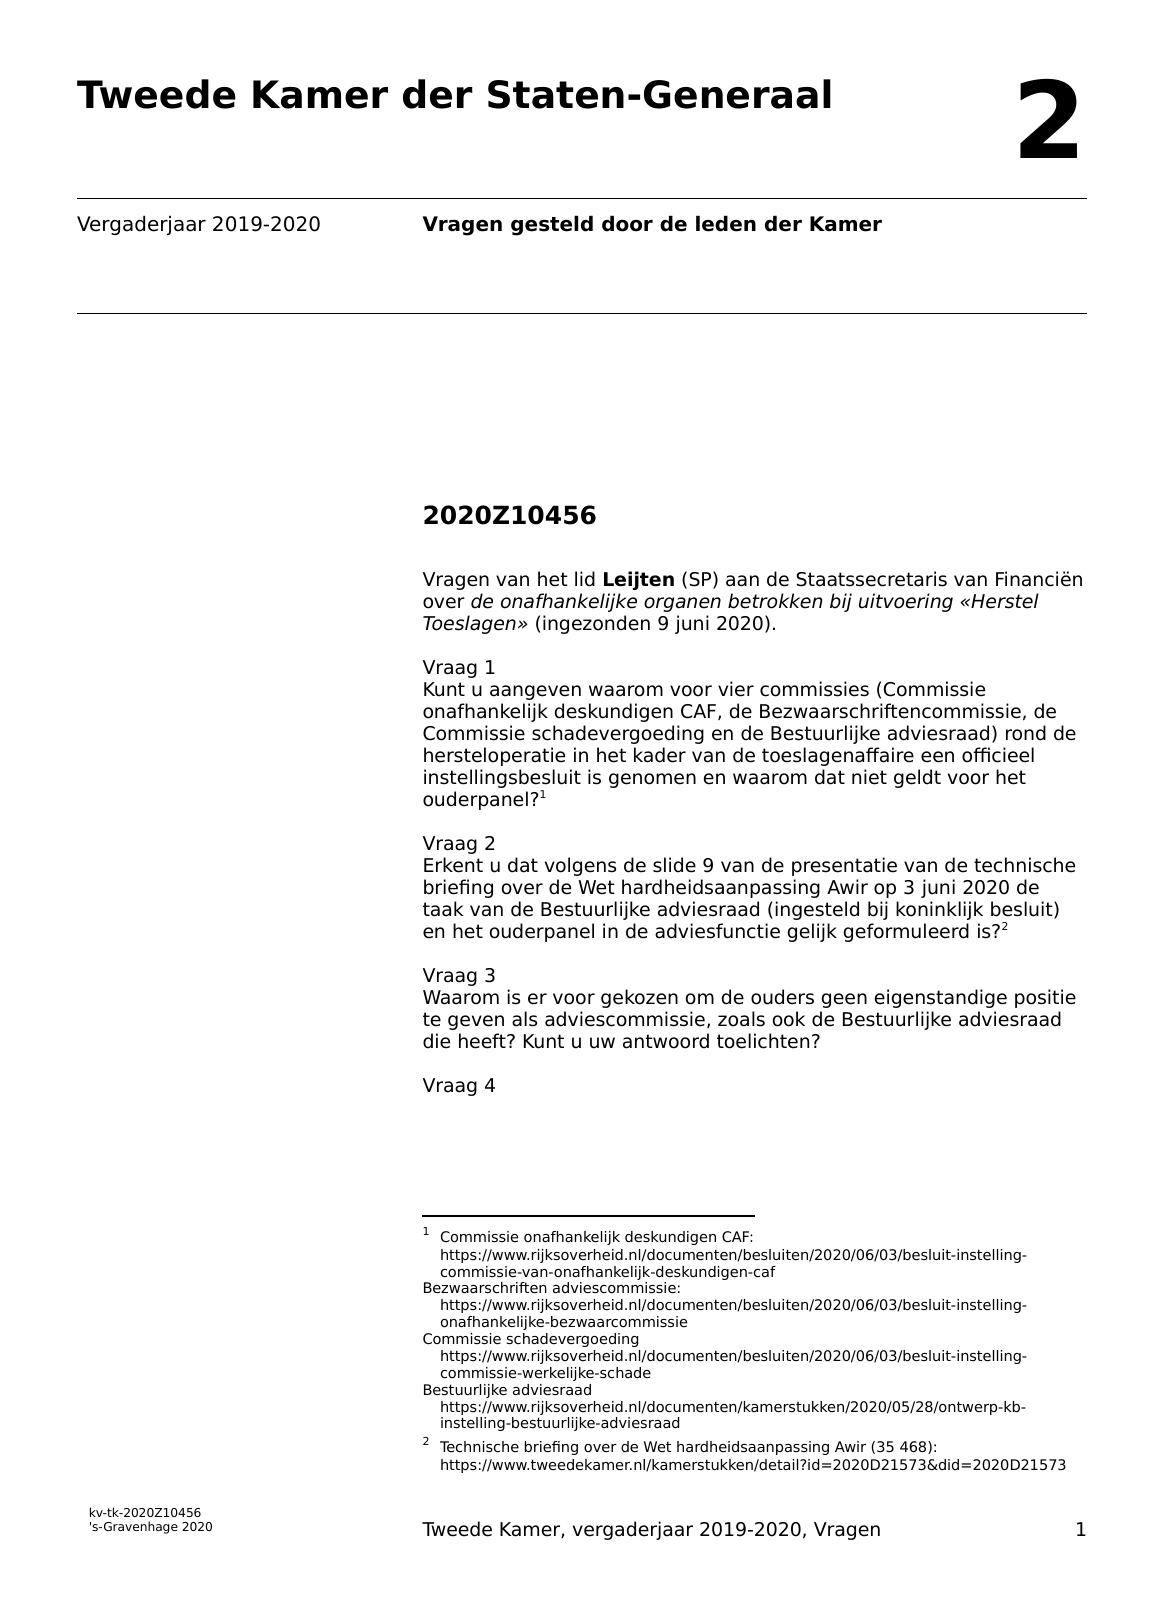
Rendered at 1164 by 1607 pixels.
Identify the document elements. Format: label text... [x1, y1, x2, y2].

text Vraag 2 [422, 833, 1087, 855]
table_header 2 [886, 59, 1087, 198]
text Vraag 3 [422, 965, 1087, 987]
text Vragen van het lid Leijten (SP) aan de Staatssecretaris van Financiën over de onafhankelijke organen betrokken bij uitvoering «Herstel Toeslagen» (ingezonden 9 juni 2020). [422, 569, 1087, 635]
table_cell Vergaderjaar 2019-2020 [77, 199, 422, 313]
text Kunt u aangeven waarom voor vier commissies (Commissie onafhankelijk deskundigen CAF, de Bezwaarschriftencommissie, de Commissie schadevergoeding en de Bestuurlijke adviesraad) rond de hersteloperatie in het kader van de toeslagenaffaire een officieel instellingsbesluit is genomen en waarom dat niet geldt voor het ouderpanel? [422, 679, 1087, 811]
text Vraag 1 [422, 657, 1087, 679]
text Bestuurlijke adviesraad https://www.rijksoverheid.nl/documenten/kamerstukken/2020/05/28/ontwerp-kb-instelling-bestuurlijke-adviesraad [422, 1382, 1087, 1432]
text Commissie onafhankelijk deskundigen CAF: https://www.rijksoverheid.nl/documenten/besluiten/2020/06/03/besluit-instelling-commissie-van-onafhankelijk-deskundigen-caf [422, 1225, 1087, 1281]
text Waarom is er voor gekozen om de ouders geen eigenstandige positie te geven als adviescommissie, zoals ook de Bestuurlijke adviesraad die heeft? Kunt u uw antwoord toelichten? [422, 987, 1087, 1053]
text kv-tk-2020Z10456 [88, 1506, 323, 1520]
text Erkent u dat volgens de slide 9 van de presentatie van de technische briefing over de Wet hardheidsaanpassing Awir op 3 juni 2020 de taak van de Bestuurlijke adviesraad (ingesteld bij koninklijk besluit) en het ouderpanel in de adviesfunctie gelijk geformuleerd is? [422, 855, 1087, 943]
text 's-Gravenhage 2020 [88, 1520, 323, 1534]
table_header Tweede Kamer der Staten-Generaal [77, 59, 886, 198]
table_cell Vragen gesteld door de leden der Kamer [422, 199, 1087, 313]
text Bezwaarschriften adviescommissie: https://www.rijksoverheid.nl/documenten/besluiten/2020/06/03/besluit-instelling-onafhankelijke-bezwaarcommissie [422, 1281, 1087, 1331]
text 2020Z10456 [422, 501, 1087, 531]
text Technische briefing over de Wet hardheidsaanpassing Awir (35 468): https://www.tweedekamer.nl/kamerstukken/detail?id=2020D21573&did=2020D21573 [422, 1435, 1087, 1474]
text Vraag 4 [422, 1075, 1087, 1097]
text Commissie schadevergoeding https://www.rijksoverheid.nl/documenten/besluiten/2020/06/03/besluit-instelling-commissie-werkelijke-schade [422, 1331, 1087, 1382]
